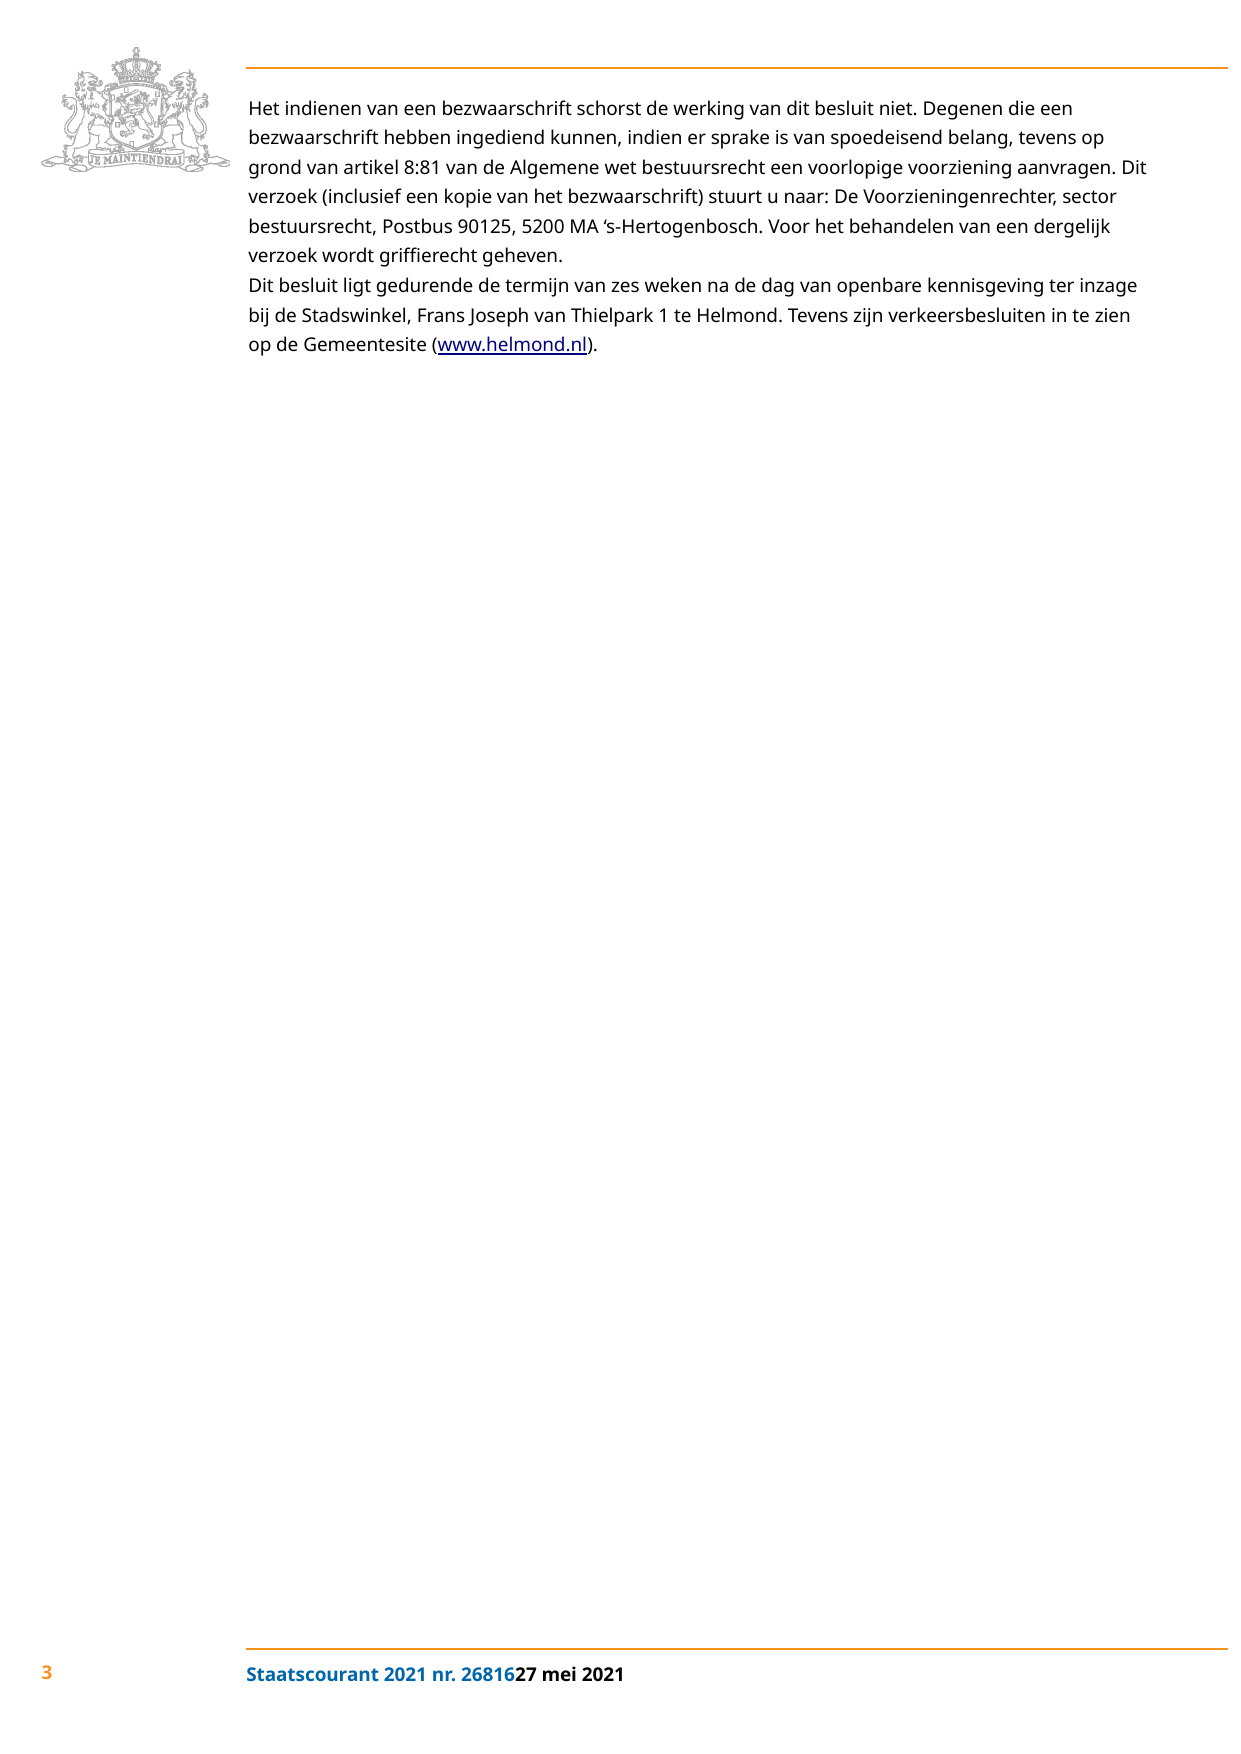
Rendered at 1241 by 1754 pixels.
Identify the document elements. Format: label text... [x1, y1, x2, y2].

picture [41, 47, 231, 172]
text Dit besluit ligt gedurende de termijn van zes weken na de dag van openbare kennisgeving ter inzage bij de Stadswinkel, Frans Joseph van Thielpark 1 te Helmond. Tevens zijn verkeersbesluiten in te zien op de Gemeentesite (www.helmond.nl). [248, 272, 1152, 357]
text Het indienen van een bezwaarschrift schorst de werking van dit besluit niet. Degenen die een bezwaarschrift hebben ingediend kunnen, indien er sprake is van spoedeisend belang, tevens op grond van artikel 8:81 van de Algemene wet bestuursrecht een voorlopige voorziening aanvragen. Dit verzoek (inclusief een kopie van het bezwaarschrift) stuurt u naar: De Voorzieningenrechter, sector bestuursrecht, Postbus 90125, 5200 MA ‘s-Hertogenbosch. Voor het behandelen van een dergelijk verzoek wordt griffierecht geheven. [248, 95, 1152, 268]
